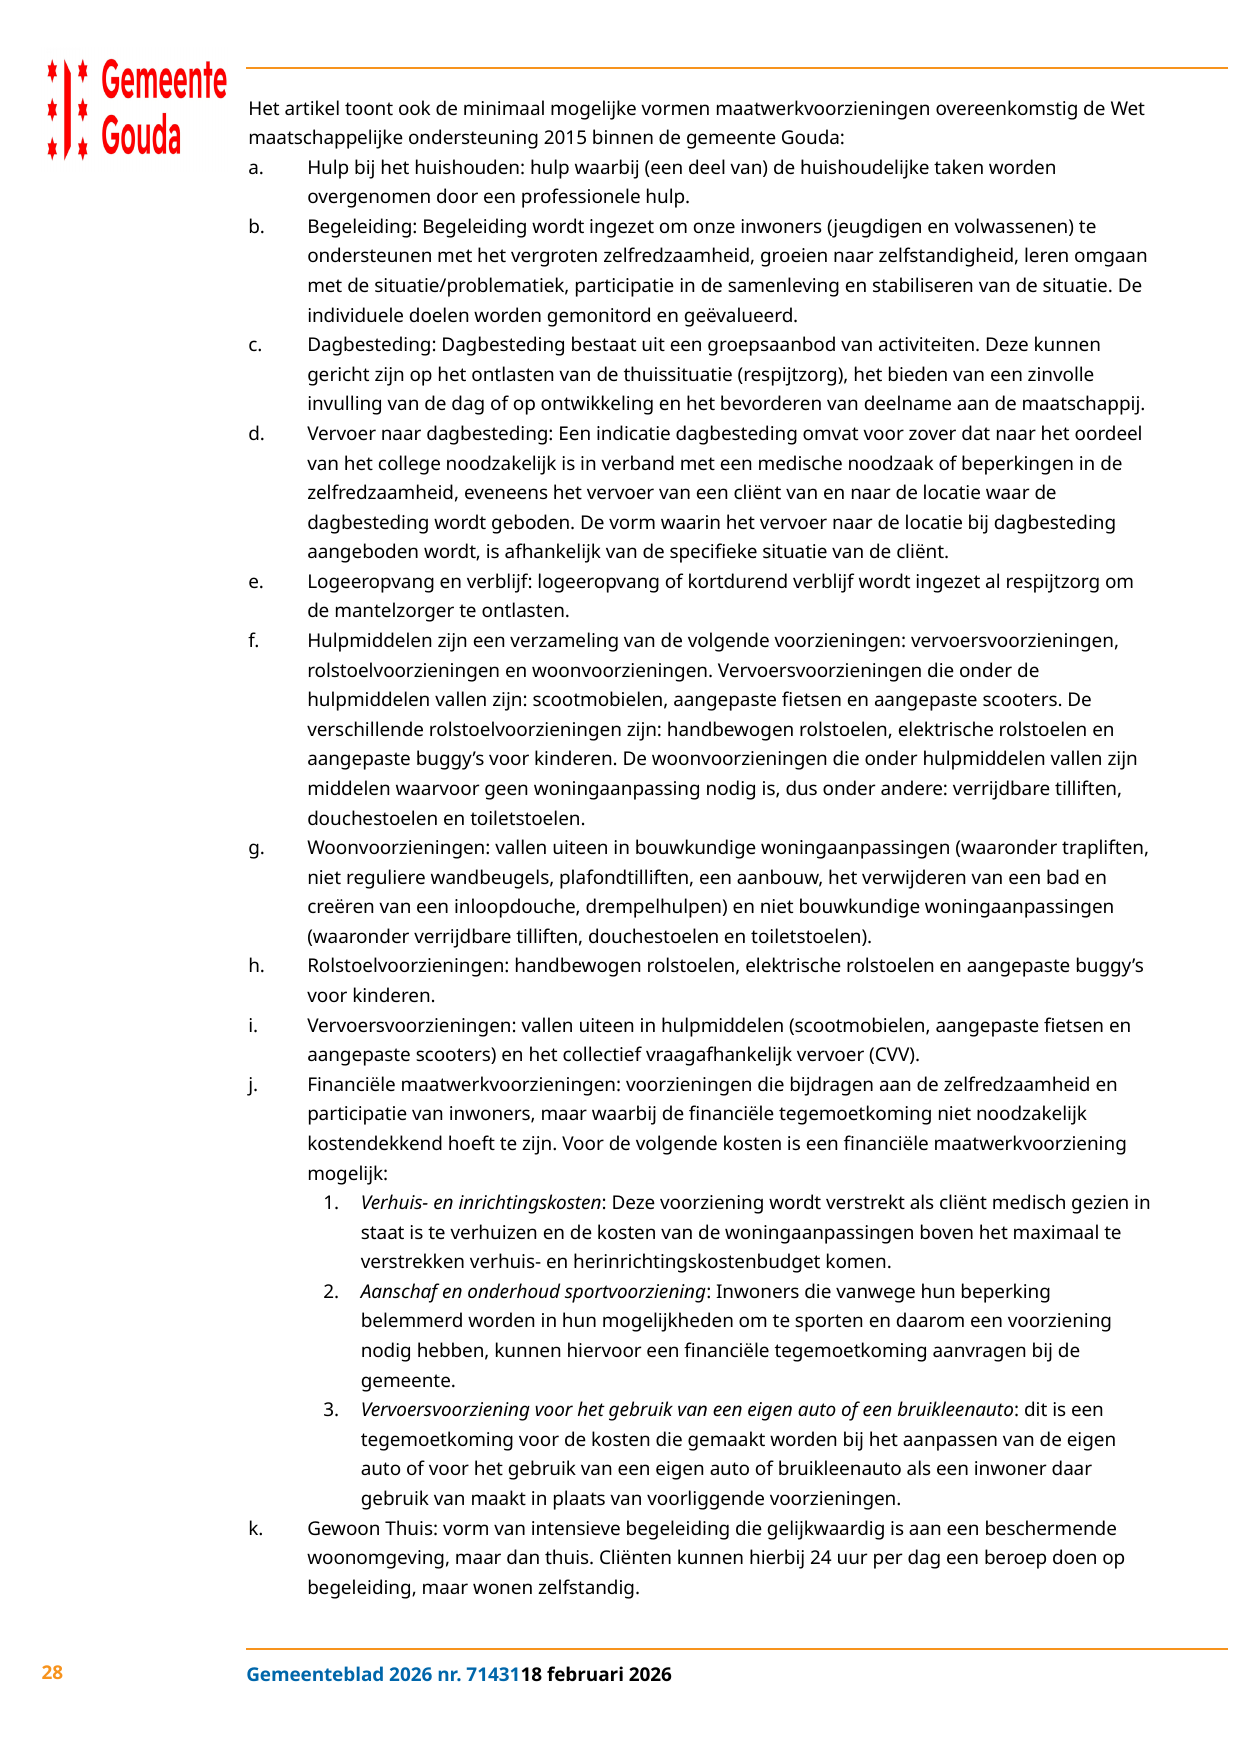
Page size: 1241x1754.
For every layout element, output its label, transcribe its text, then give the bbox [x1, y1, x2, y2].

list Vervoersvoorziening voor het gebruik van een eigen auto of een bruikleenauto: dit is een tegemoetkoming voor de kosten die gemaakt worden bij het aanpassen van de eigen auto of voor het gebruik van een eigen auto of bruikleenauto als een inwoner daar gebruik van maakt in plaats van voorliggende voorzieningen. [323, 1396, 1152, 1511]
list Begeleiding: Begeleiding wordt ingezet om onze inwoners (jeugdigen en volwassenen) te ondersteunen met het vergroten zelfredzaamheid, groeien naar zelfstandigheid, leren omgaan met de situatie/problematiek, participatie in de samenleving en stabiliseren van de situatie. De individuele doelen worden gemonitord en geëvalueerd. [248, 213, 1152, 328]
picture [41, 47, 231, 172]
list Vervoer naar dagbesteding: Een indicatie dagbesteding omvat voor zover dat naar het oordeel van het college noodzakelijk is in verband met een medische noodzaak of beperkingen in de zelfredzaamheid, eveneens het vervoer van een cliënt van en naar de locatie waar de dagbesteding wordt geboden. De vorm waarin het vervoer naar de locatie bij dagbesteding aangeboden wordt, is afhankelijk van de specifieke situatie van de cliënt. [248, 420, 1152, 564]
list Vervoersvoorzieningen: vallen uiteen in hulpmiddelen (scootmobielen, aangepaste fietsen en aangepaste scooters) en het collectief vraagafhankelijk vervoer (CVV). [248, 1012, 1152, 1067]
list Gewoon Thuis: vorm van intensieve begeleiding die gelijkwaardig is aan een beschermende woonomgeving, maar dan thuis. Cliënten kunnen hierbij 24 uur per dag een beroep doen op begeleiding, maar wonen zelfstandig. [248, 1515, 1152, 1600]
list Dagbesteding: Dagbesteding bestaat uit een groepsaanbod van activiteiten. Deze kunnen gericht zijn op het ontlasten van de thuissituatie (respijtzorg), het bieden van een zinvolle invulling van de dag of op ontwikkeling en het bevorderen van deelname aan de maatschappij. [248, 331, 1152, 416]
text Het artikel toont ook de minimaal mogelijke vormen maatwerkvoorzieningen overeenkomstig de Wet maatschappelijke ondersteuning 2015 binnen de gemeente Gouda: [248, 95, 1152, 150]
list Hulpmiddelen zijn een verzameling van de volgende voorzieningen: vervoersvoorzieningen, rolstoelvoorzieningen en woonvoorzieningen. Vervoersvoorzieningen die onder de hulpmiddelen vallen zijn: scootmobielen, aangepaste fietsen en aangepaste scooters. De verschillende rolstoelvoorzieningen zijn: handbewogen rolstoelen, elektrische rolstoelen en aangepaste buggy’s voor kinderen. De woonvoorzieningen die onder hulpmiddelen vallen zijn middelen waarvoor geen woningaanpassing nodig is, dus onder andere: verrijdbare tilliften, douchestoelen en toiletstoelen. [248, 627, 1152, 831]
list Logeeropvang en verblijf: logeeropvang of kortdurend verblijf wordt ingezet al respijtzorg om de mantelzorger te ontlasten. [248, 568, 1152, 623]
list Financiële maatwerkvoorzieningen: voorzieningen die bijdragen aan de zelfredzaamheid en participatie van inwoners, maar waarbij de financiële tegemoetkoming niet noodzakelijk kostendekkend hoeft te zijn. Voor de volgende kosten is een financiële maatwerkvoorziening mogelijk: [248, 1071, 1152, 1186]
list Aanschaf en onderhoud sportvoorziening: Inwoners die vanwege hun beperking belemmerd worden in hun mogelijkheden om te sporten en daarom een voorziening nodig hebben, kunnen hiervoor een financiële tegemoetkoming aanvragen bij de gemeente. [323, 1278, 1152, 1393]
list Woonvoorzieningen: vallen uiteen in bouwkundige woningaanpassingen (waaronder trapliften, niet reguliere wandbeugels, plafondtilliften, een aanbouw, het verwijderen van een bad en creëren van een inloopdouche, drempelhulpen) en niet bouwkundige woningaanpassingen (waaronder verrijdbare tilliften, douchestoelen en toiletstoelen). [248, 834, 1152, 949]
list Hulp bij het huishouden: hulp waarbij (een deel van) de huishoudelijke taken worden overgenomen door een professionele hulp. [248, 154, 1152, 209]
list Verhuis- en inrichtingskosten: Deze voorziening wordt verstrekt als cliënt medisch gezien in staat is te verhuizen en de kosten van de woningaanpassingen boven het maximaal te verstrekken verhuis- en herinrichtingskostenbudget komen. [323, 1189, 1152, 1274]
list Rolstoelvoorzieningen: handbewogen rolstoelen, elektrische rolstoelen en aangepaste buggy’s voor kinderen. [248, 953, 1152, 1008]
